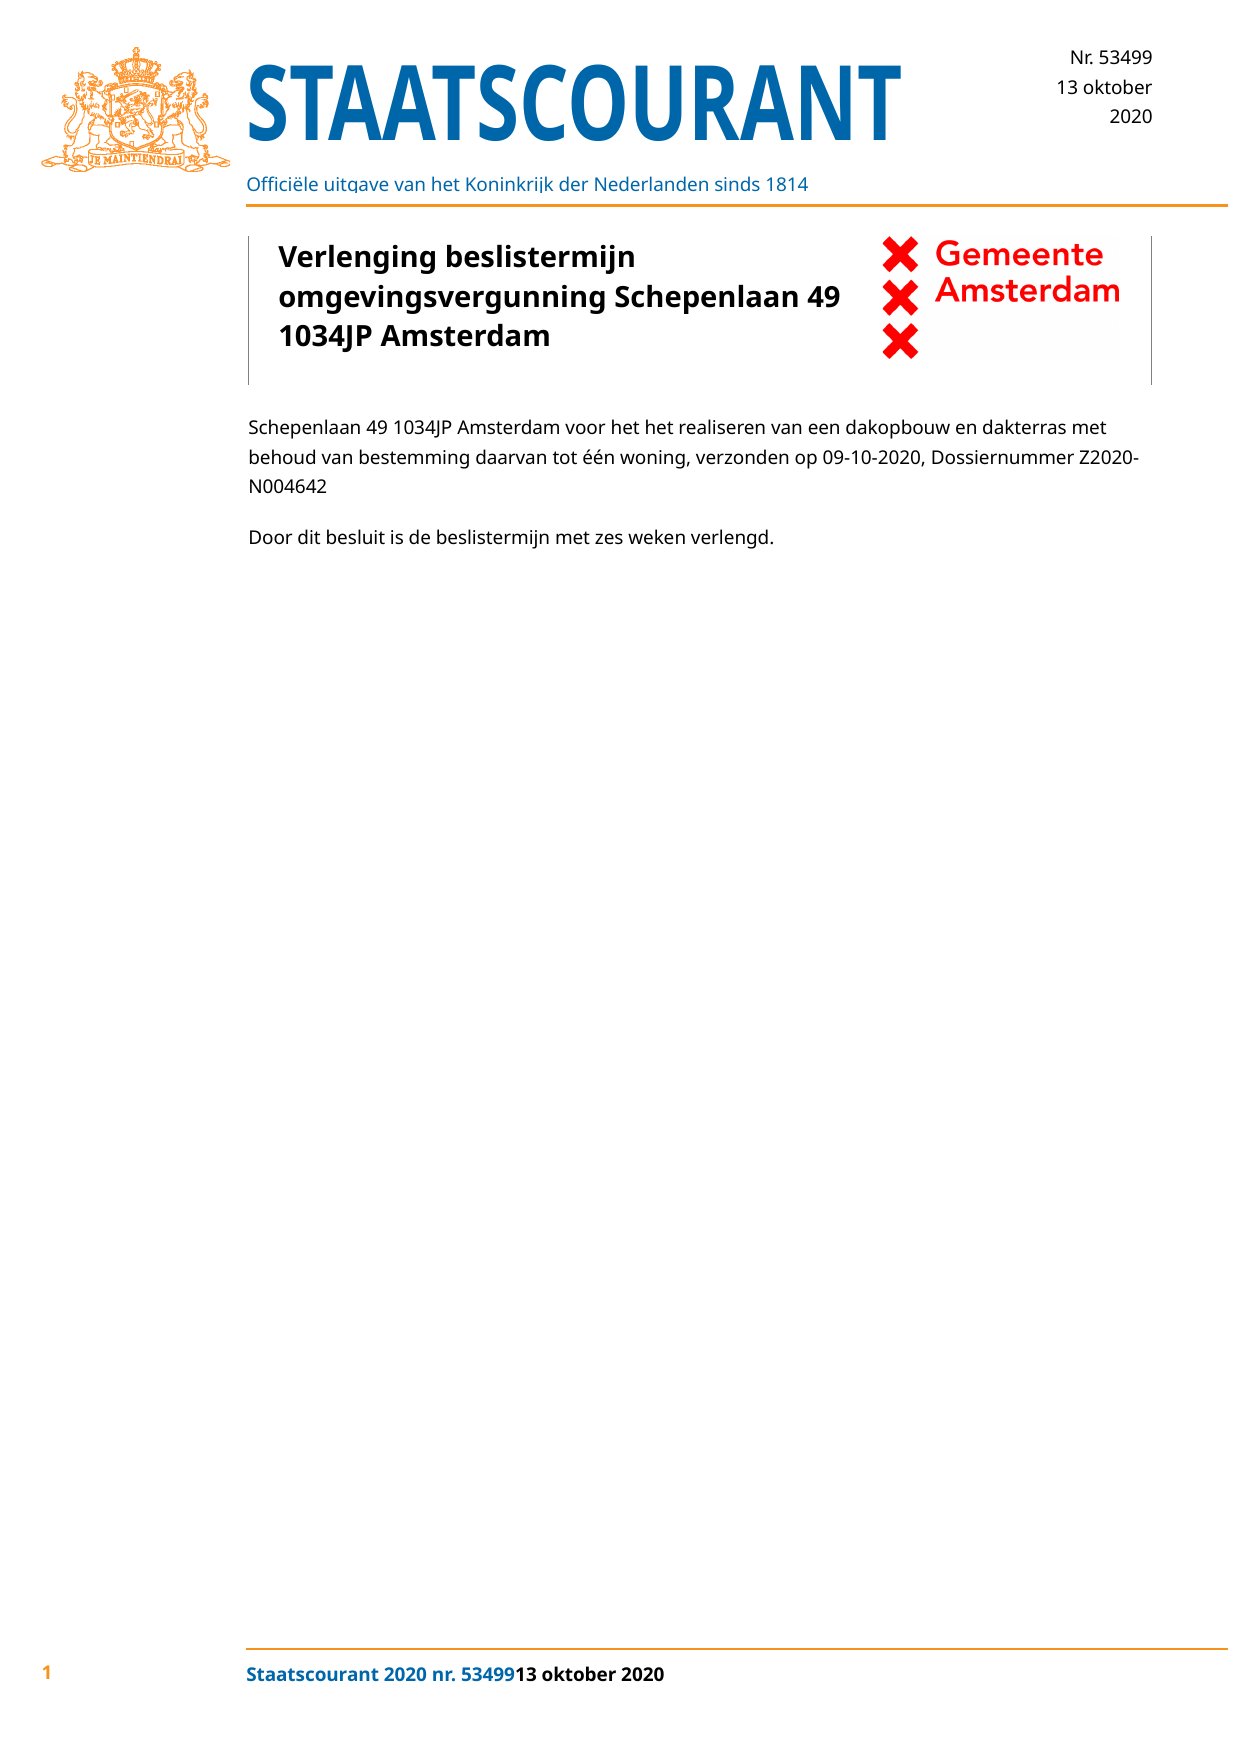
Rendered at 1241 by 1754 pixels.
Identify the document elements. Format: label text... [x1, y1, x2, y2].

table_header Verlenging beslistermijn omgevingsvergunning Schepenlaan 49 1034JP Amsterdam [249, 236, 850, 385]
picture [882, 236, 1119, 359]
picture [41, 47, 231, 172]
table_header [850, 236, 1151, 385]
text Door dit besluit is de beslistermijn met zes weken verlengd. [248, 524, 1152, 549]
text Schepenlaan 49 1034JP Amsterdam voor het het realiseren van een dakopbouw en dakterras met behoud van bestemming daarvan tot één woning, verzonden op 09-10-2020, Dossiernummer Z2020-N004642 [248, 414, 1152, 499]
